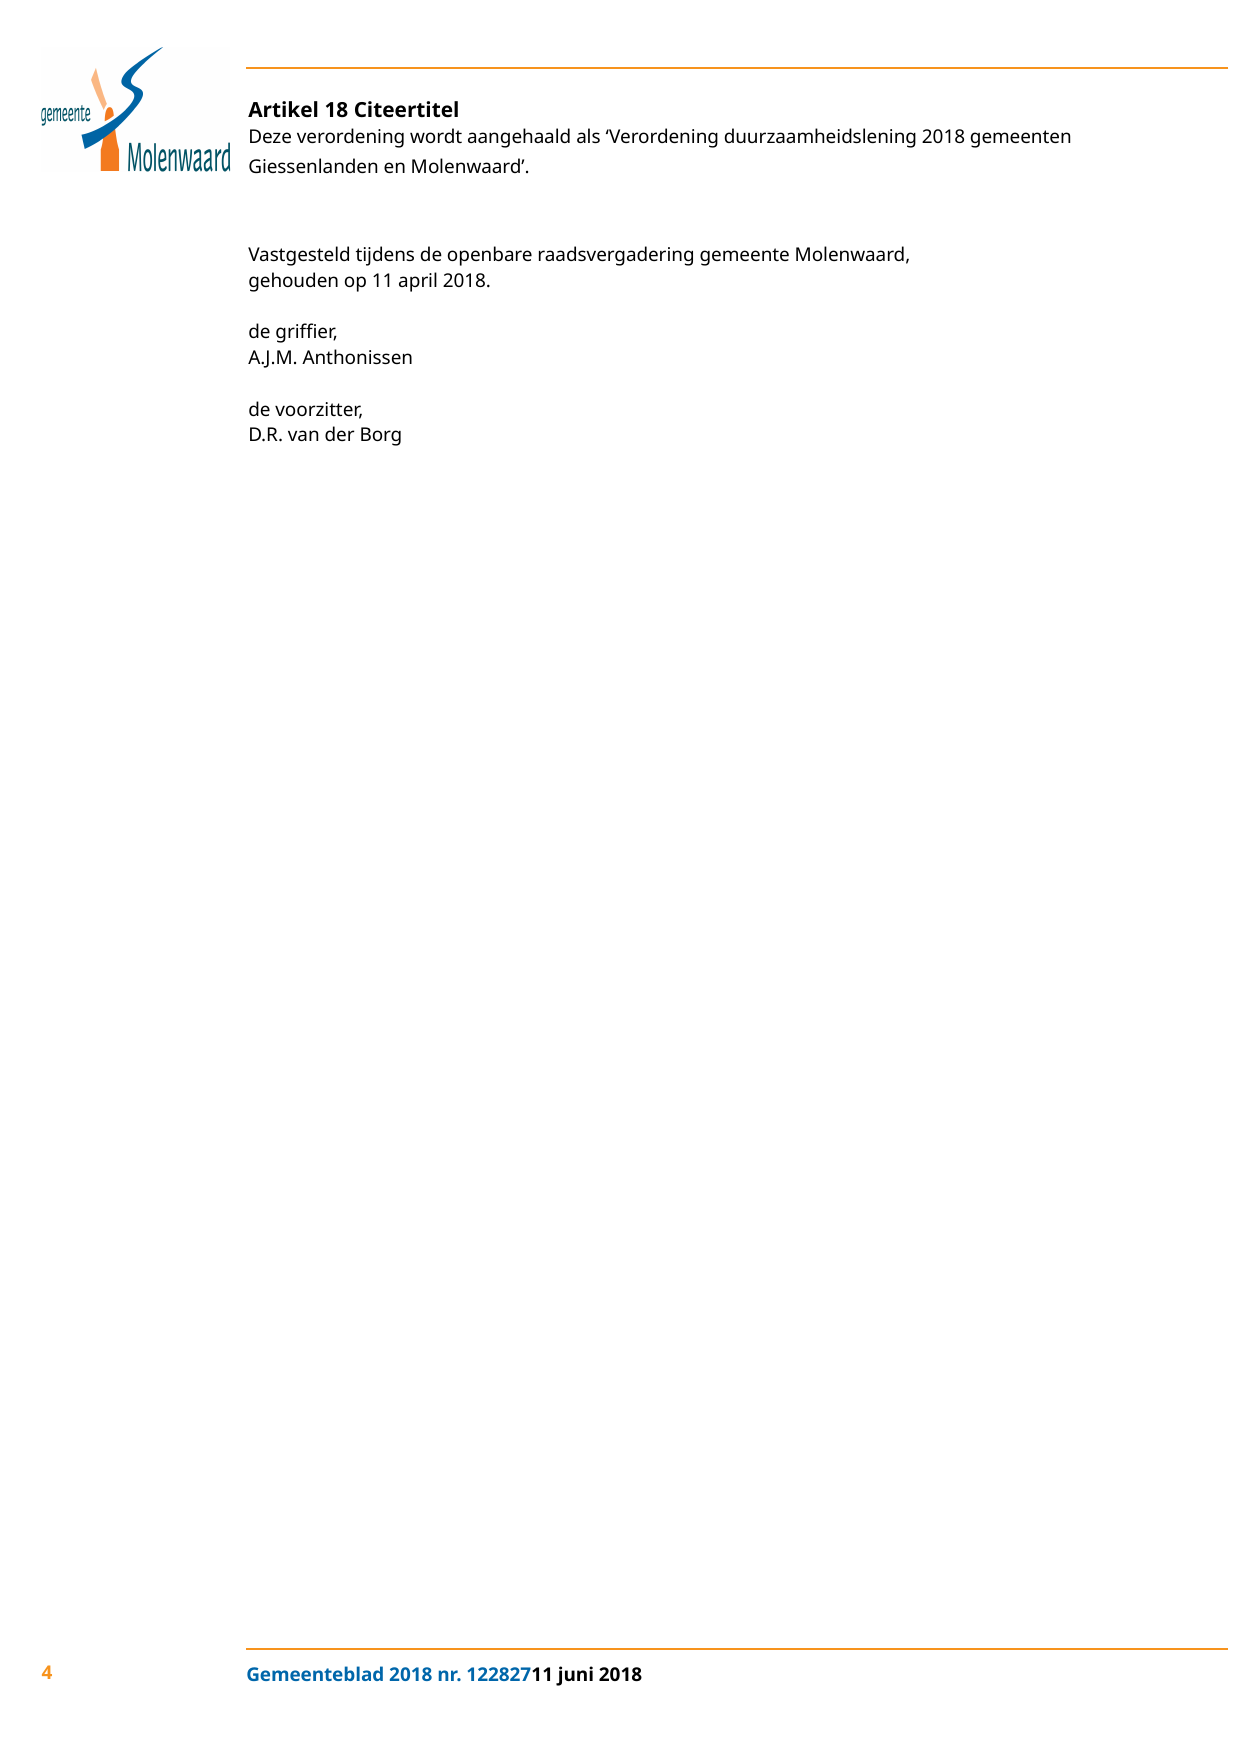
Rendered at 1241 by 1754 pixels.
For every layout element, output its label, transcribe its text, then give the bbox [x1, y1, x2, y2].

text A.J.M. Anthonissen [248, 344, 1152, 370]
text gehouden op 11 april 2018. [248, 267, 1152, 293]
text Artikel 18 Citeertitel [248, 95, 1152, 123]
text de voorzitter, [248, 396, 1152, 422]
text Vastgesteld tijdens de openbare raadsvergadering gemeente Molenwaard, [248, 242, 1152, 267]
text de griffier, [248, 319, 1152, 344]
text Deze verordening wordt aangehaald als ‘Verordening duurzaamheidslening 2018 gemeenten Giessenlanden en Molenwaard’. [248, 123, 1152, 178]
picture [41, 47, 231, 172]
text D.R. van der Borg [248, 422, 1152, 447]
